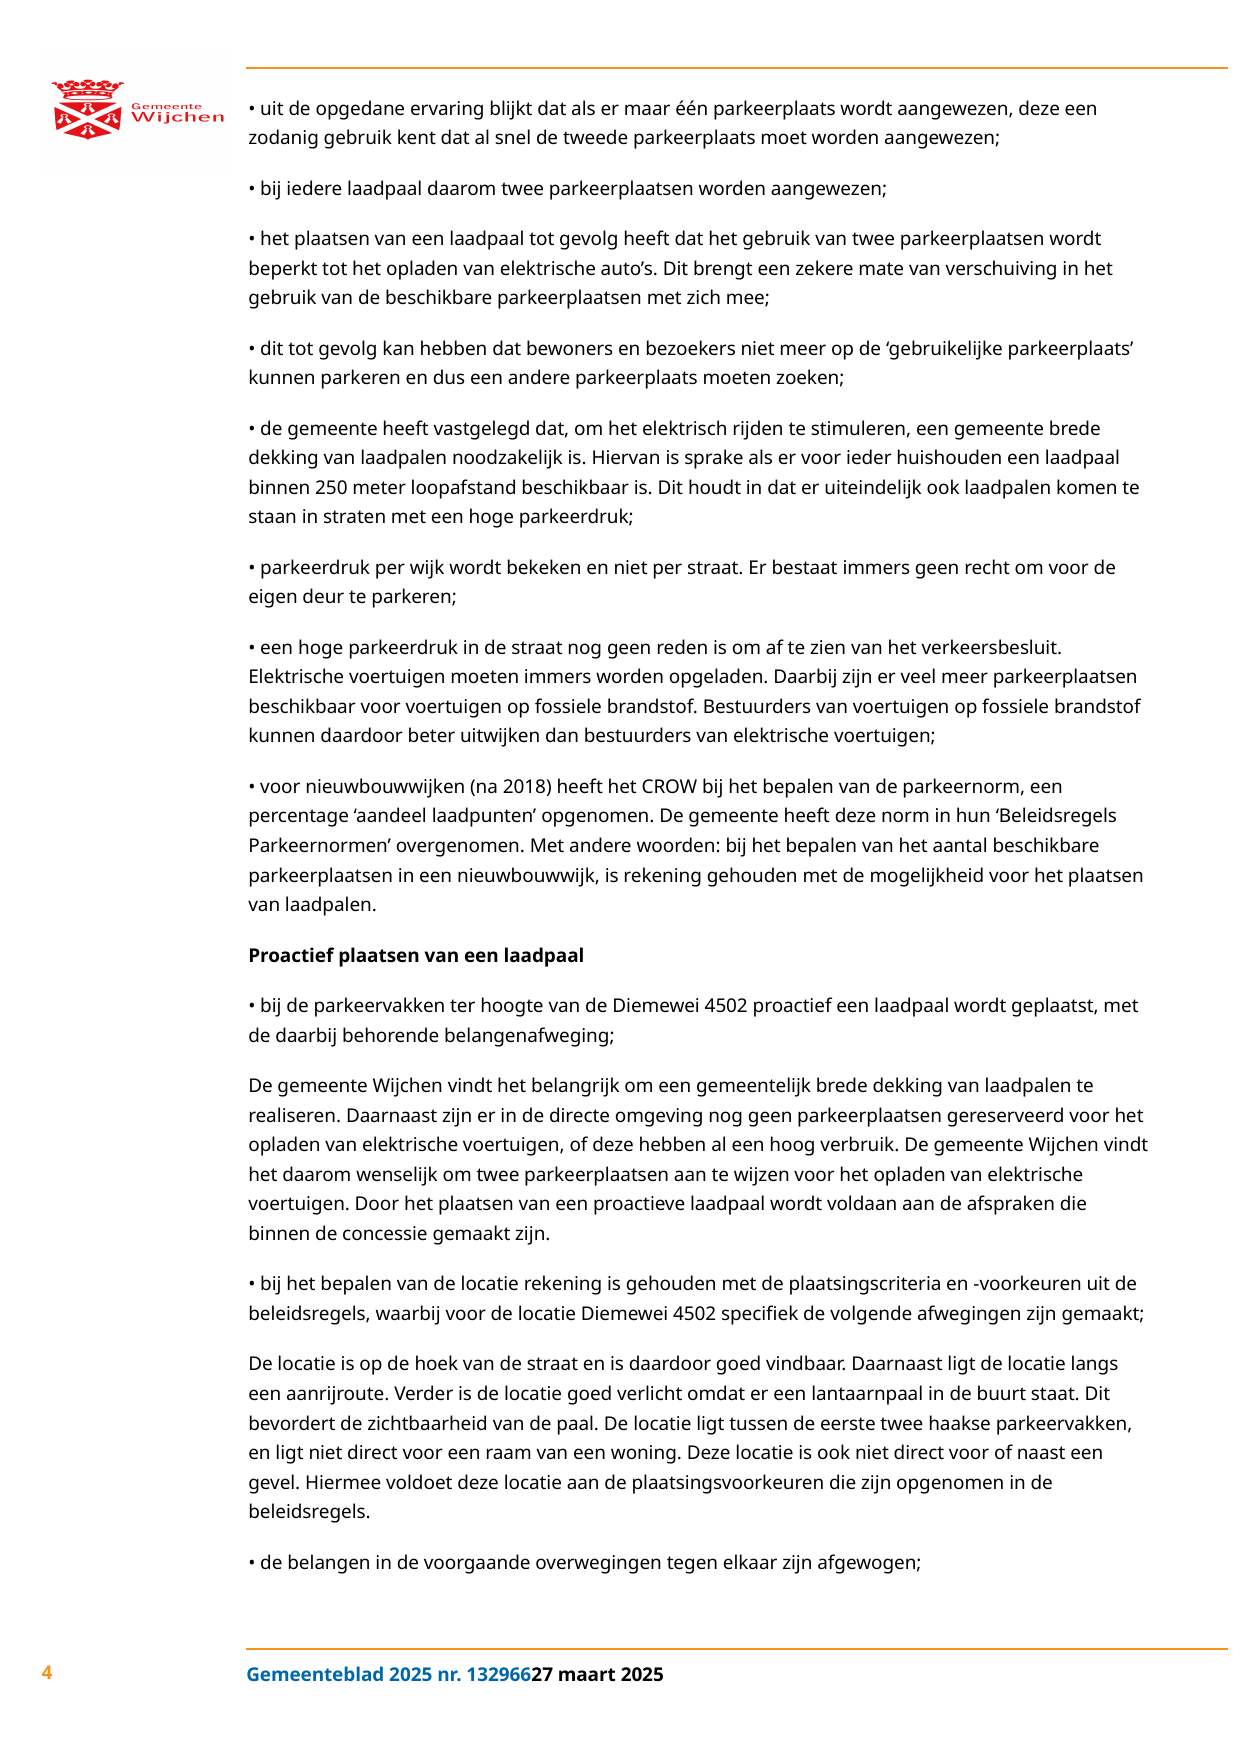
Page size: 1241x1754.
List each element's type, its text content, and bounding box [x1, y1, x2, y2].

text • bij het bepalen van de locatie rekening is gehouden met de plaatsingscriteria en -voorkeuren uit de beleidsregels, waarbij voor de locatie Diemewei 4502 specifiek de volgende afwegingen zijn gemaakt; [248, 1271, 1152, 1326]
text • voor nieuwbouwwijken (na 2018) heeft het CROW bij het bepalen van de parkeernorm, een percentage ‘aandeel laadpunten’ opgenomen. De gemeente heeft deze norm in hun ‘Beleidsregels Parkeernormen’ overgenomen. Met andere woorden: bij het bepalen van het aantal beschikbare parkeerplaatsen in een nieuwbouwwijk, is rekening gehouden met de mogelijkheid voor het plaatsen van laadpalen. [248, 773, 1152, 917]
text De gemeente Wijchen vindt het belangrijk om een gemeentelijk brede dekking van laadpalen te realiseren. Daarnaast zijn er in de directe omgeving nog geen parkeerplaatsen gereserveerd voor het opladen van elektrische voertuigen, of deze hebben al een hoog verbruik. De gemeente Wijchen vindt het daarom wenselijk om twee parkeerplaatsen aan te wijzen voor het opladen van elektrische voertuigen. Door het plaatsen van een proactieve laadpaal wordt voldaan aan de afspraken die binnen de concessie gemaakt zijn. [248, 1072, 1152, 1246]
text • uit de opgedane ervaring blijkt dat als er maar één parkeerplaats wordt aangewezen, deze een zodanig gebruik kent dat al snel de tweede parkeerplaats moet worden aangewezen; [248, 95, 1152, 150]
text • de belangen in de voorgaande overwegingen tegen elkaar zijn afgewogen; [248, 1549, 1152, 1575]
text • parkeerdruk per wijk wordt bekeken en niet per straat. Er bestaat immers geen recht om voor de eigen deur te parkeren; [248, 554, 1152, 609]
text • bij iedere laadpaal daarom twee parkeerplaatsen worden aangewezen; [248, 175, 1152, 201]
text Proactief plaatsen van een laadpaal [248, 942, 1152, 968]
text • de gemeente heeft vastgelegd dat, om het elektrisch rijden te stimuleren, een gemeente brede dekking van laadpalen noodzakelijk is. Hiervan is sprake als er voor ieder huishouden een laadpaal binnen 250 meter loopafstand beschikbaar is. Dit houdt in dat er uiteindelijk ook laadpalen komen te staan in straten met een hoge parkeerdruk; [248, 415, 1152, 529]
text • een hoge parkeerdruk in de straat nog geen reden is om af te zien van het verkeersbesluit. Elektrische voertuigen moeten immers worden opgeladen. Daarbij zijn er veel meer parkeerplaatsen beschikbaar voor voertuigen op fossiele brandstof. Bestuurders van voertuigen op fossiele brandstof kunnen daardoor beter uitwijken dan bestuurders van elektrische voertuigen; [248, 634, 1152, 748]
text De locatie is op de hoek van de straat en is daardoor goed vindbaar. Daarnaast ligt de locatie langs een aanrijroute. Verder is de locatie goed verlicht omdat er een lantaarnpaal in de buurt staat. Dit bevordert de zichtbaarheid van de paal. De locatie ligt tussen de eerste twee haakse parkeervakken, en ligt niet direct voor een raam van een woning. Deze locatie is ook niet direct voor of naast een gevel. Hiermee voldoet deze locatie aan de plaatsingsvoorkeuren die zijn opgenomen in de beleidsregels. [248, 1351, 1152, 1524]
text • dit tot gevolg kan hebben dat bewoners en bezoekers niet meer op de ‘gebruikelijke parkeerplaats’ kunnen parkeren en dus een andere parkeerplaats moeten zoeken; [248, 335, 1152, 390]
picture [41, 47, 231, 172]
text • bij de parkeervakken ter hoogte van de Diemewei 4502 proactief een laadpaal wordt geplaatst, met de daarbij behorende belangenafweging; [248, 992, 1152, 1048]
text • het plaatsen van een laadpaal tot gevolg heeft dat het gebruik van twee parkeerplaatsen wordt beperkt tot het opladen van elektrische auto’s. Dit brengt een zekere mate van verschuiving in het gebruik van de beschikbare parkeerplaatsen met zich mee; [248, 225, 1152, 310]
